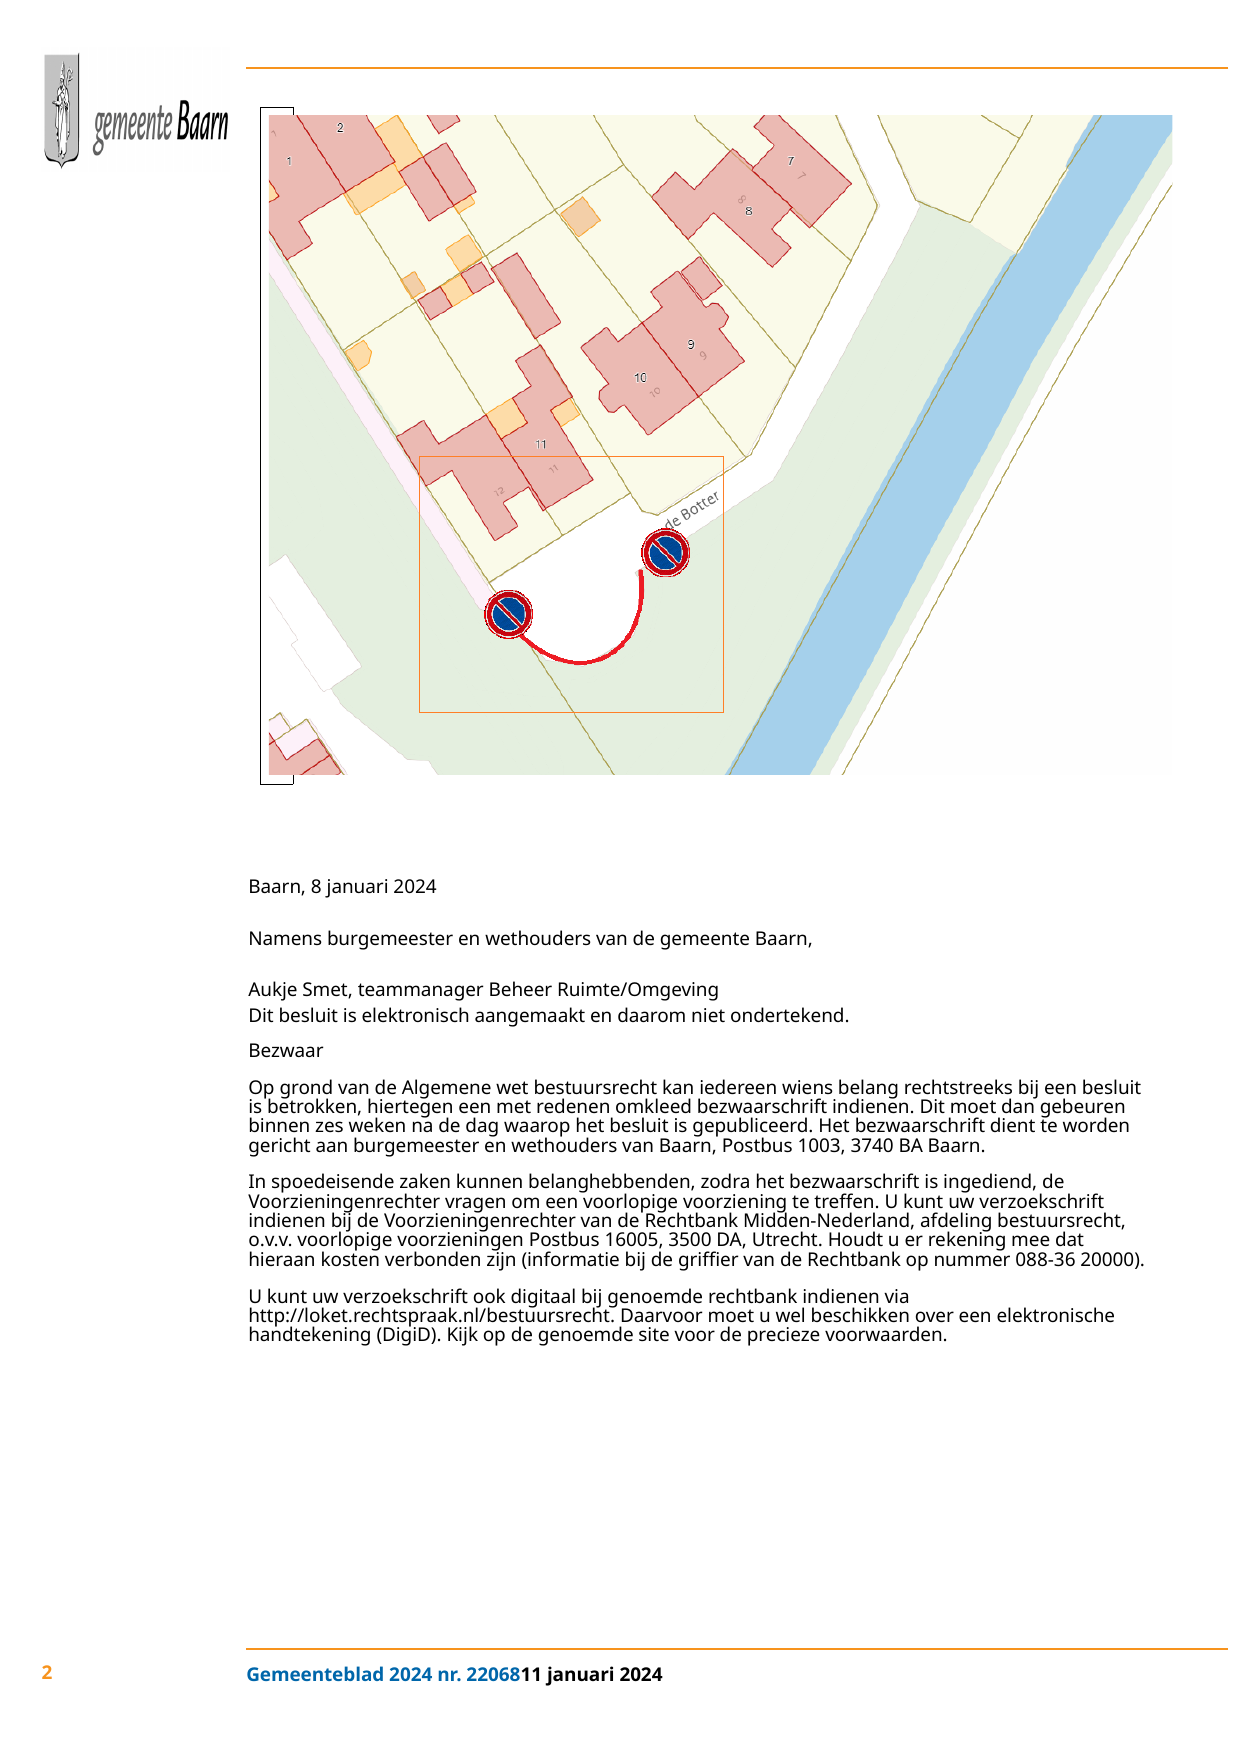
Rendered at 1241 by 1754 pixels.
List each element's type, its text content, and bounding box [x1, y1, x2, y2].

picture [268, 115, 1173, 775]
text In spoedeisende zaken kunnen belanghebbenden, zodra het bezwaarschrift is ingediend, de Voorzieningenrechter vragen om een voorlopige voorziening te treffen. U kunt uw verzoekschrift indienen bij de Voorzieningenrechter van de Rechtbank Midden-Nederland, afdeling bestuursrecht, o.v.v. voorlopige voorzieningen Postbus 16005, 3500 DA, Utrecht. Houdt u er rekening mee dat hieraan kosten verbonden zijn (informatie bij de griffier van de Rechtbank op nummer 088-36 20000). [248, 1173, 1152, 1270]
text Namens burgemeester en wethouders van de gemeente Baarn, [248, 925, 1152, 951]
text Dit besluit is elektronisch aangemaakt en daarom niet ondertekend. [248, 1002, 1152, 1028]
text U kunt uw verzoekschrift ook digitaal bij genoemde rechtbank indienen via http://loket.rechtspraak.nl/bestuursrecht. Daarvoor moet u wel beschikken over een elektronische handtekening (DigiD). Kijk op de genoemde site voor de precieze voorwaarden. [248, 1288, 1152, 1345]
text Baarn, 8 januari 2024 [248, 874, 1152, 899]
picture [41, 47, 231, 172]
text Aukje Smet, teammanager Beheer Ruimte/Omgeving [248, 977, 1152, 1002]
text Bezwaar [248, 1042, 1152, 1061]
text Op grond van de Algemene wet bestuursrecht kan iedereen wiens belang rechtstreeks bij een besluit is betrokken, hiertegen een met redenen omkleed bezwaarschrift indienen. Dit moet dan gebeuren binnen zes weken na de dag waarop het besluit is gepubliceerd. Het bezwaarschrift dient te worden gericht aan burgemeester en wethouders van Baarn, Postbus 1003, 3740 BA Baarn. [248, 1079, 1152, 1156]
